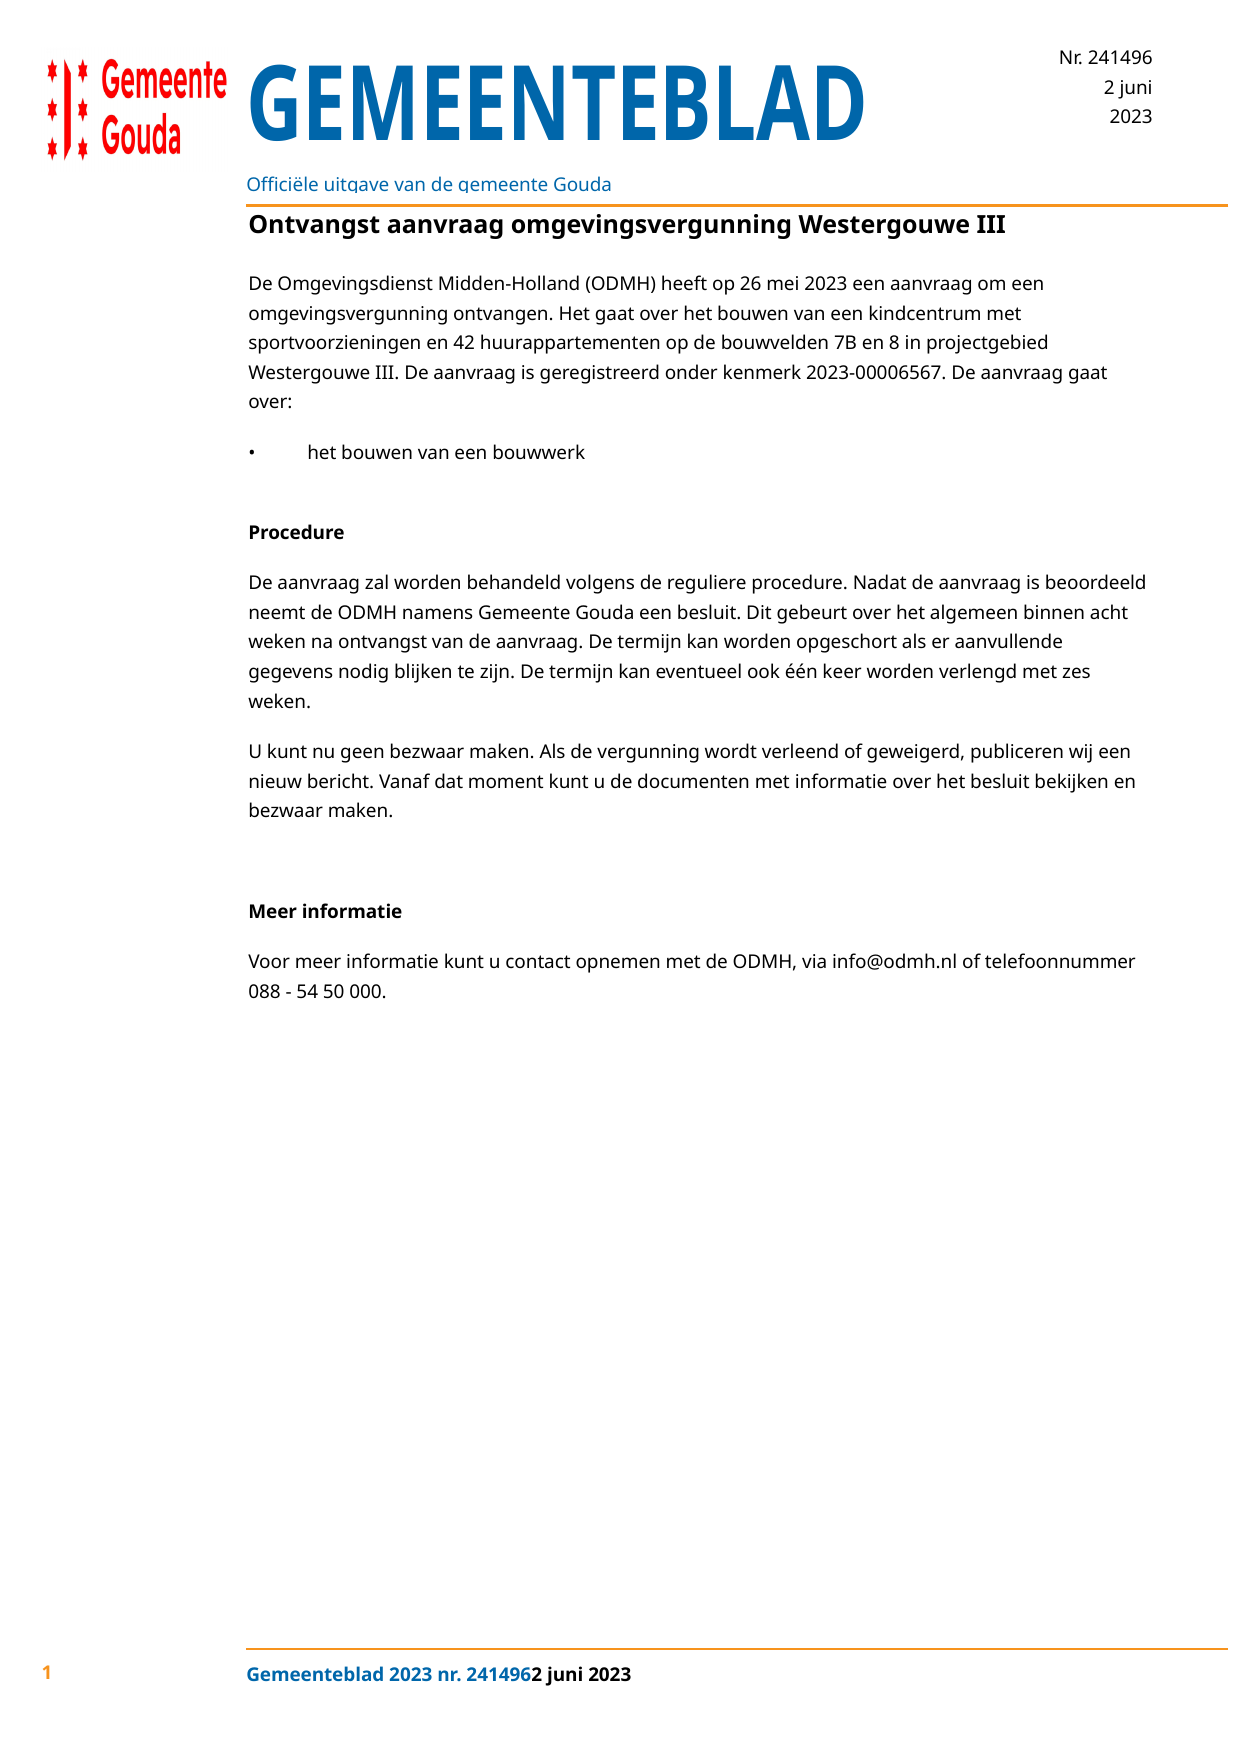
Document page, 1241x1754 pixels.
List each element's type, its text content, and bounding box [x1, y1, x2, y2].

text U kunt nu geen bezwaar maken. Als de vergunning wordt verleend of geweigerd, publiceren wij een nieuw bericht. Vanaf dat moment kunt u de documenten met informatie over het besluit bekijken en bezwaar maken. [248, 738, 1152, 823]
text Voor meer informatie kunt u contact opnemen met de ODMH, via info@odmh.nl of telefoonnummer 088 - 54 50 000. [248, 949, 1152, 1004]
text Ontvangst aanvraag omgevingsvergunning Westergouwe III [248, 207, 1152, 241]
picture [41, 47, 231, 172]
text Meer informatie [248, 898, 1152, 924]
list het bouwen van een bouwwerk [248, 439, 1152, 465]
text De Omgevingsdienst Midden-Holland (ODMH) heeft op 26 mei 2023 een aanvraag om een omgevingsvergunning ontvangen. Het gaat over het bouwen van een kindcentrum met sportvoorzieningen en 42 huurappartementen op de bouwvelden 7B en 8 in projectgebied Westergouwe III. De aanvraag is geregistreerd onder kenmerk 2023-00006567. De aanvraag gaat over: [248, 270, 1152, 414]
text Procedure [248, 519, 1152, 545]
text De aanvraag zal worden behandeld volgens de reguliere procedure. Nadat de aanvraag is beoordeeld neemt de ODMH namens Gemeente Gouda een besluit. Dit gebeurt over het algemeen binnen acht weken na ontvangst van de aanvraag. De termijn kan worden opgeschort als er aanvullende gegevens nodig blijken te zijn. De termijn kan eventueel ook één keer worden verlengd met zes weken. [248, 569, 1152, 713]
